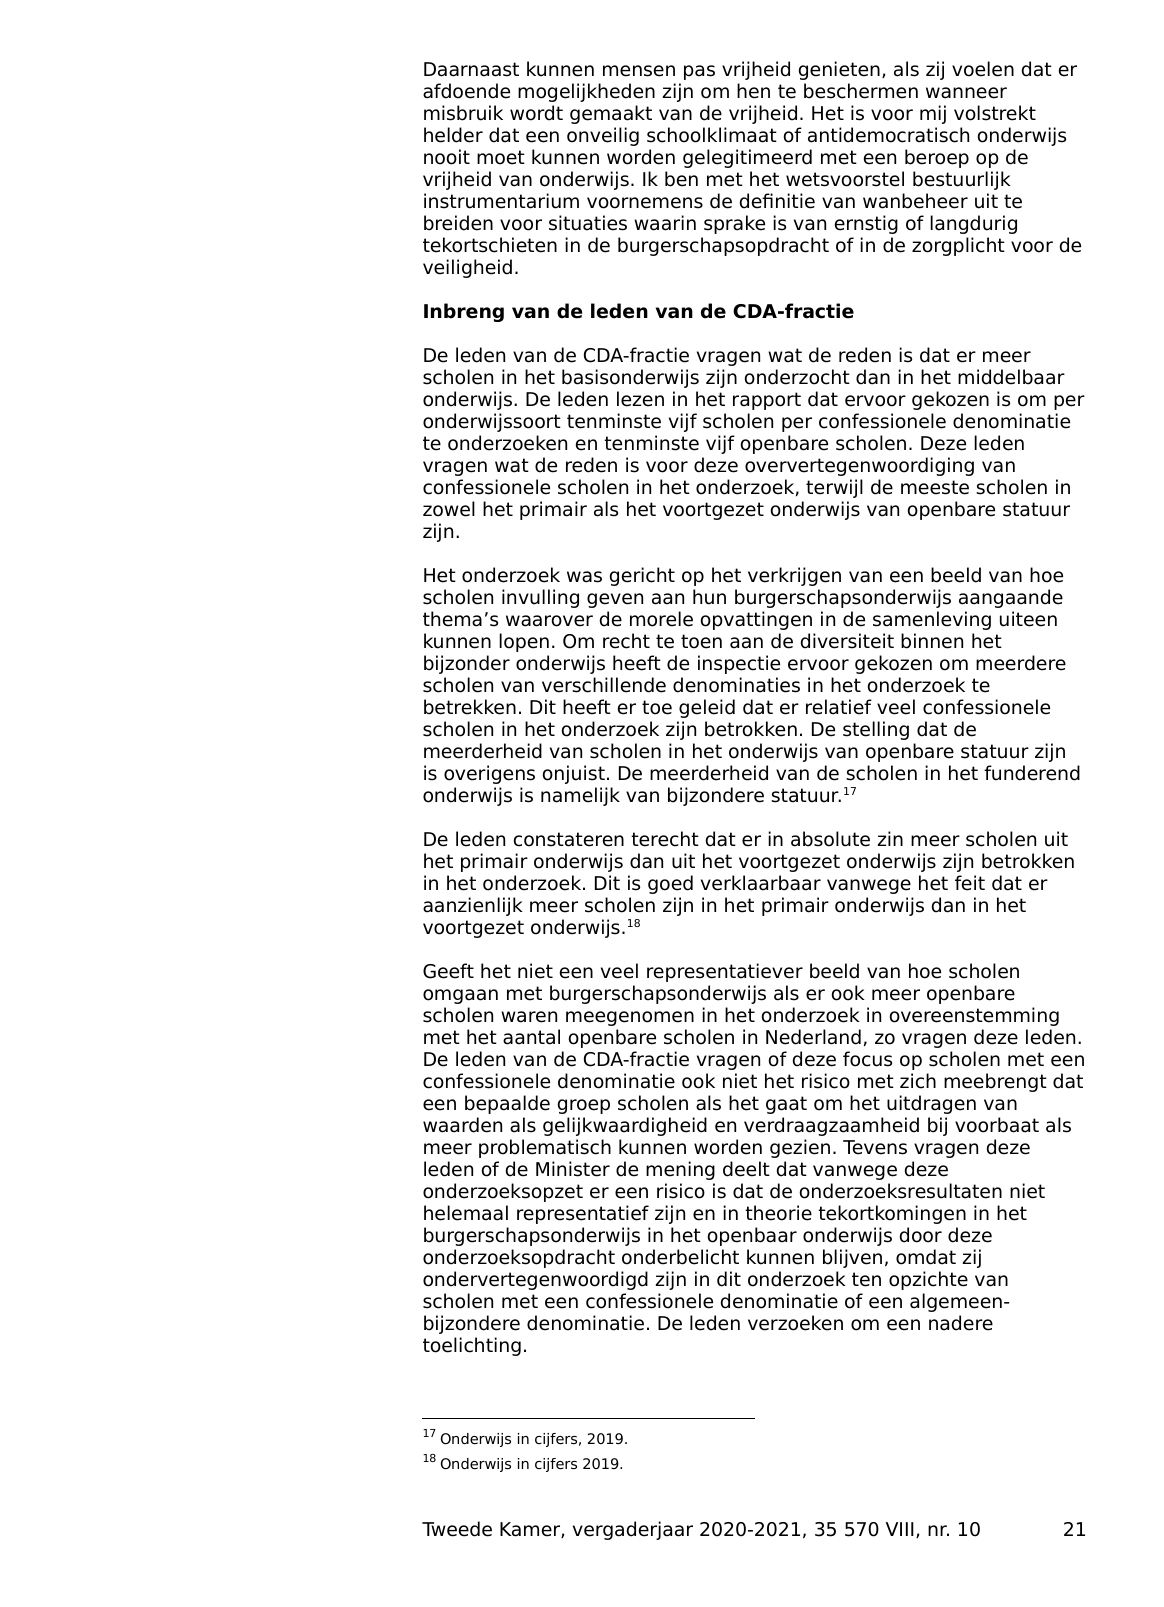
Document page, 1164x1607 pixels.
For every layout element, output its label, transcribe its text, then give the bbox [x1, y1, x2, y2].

subtitle Inbreng van de leden van de CDA-fractie [422, 301, 1087, 323]
text De leden constateren terecht dat er in absolute zin meer scholen uit het primair onderwijs dan uit het voortgezet onderwijs zijn betrokken in het onderzoek. Dit is goed verklaarbaar vanwege het feit dat er aanzienlijk meer scholen zijn in het primair onderwijs dan in het voortgezet onderwijs. [422, 829, 1087, 939]
text Daarnaast kunnen mensen pas vrijheid genieten, als zij voelen dat er afdoende mogelijkheden zijn om hen te beschermen wanneer misbruik wordt gemaakt van de vrijheid. Het is voor mij volstrekt helder dat een onveilig schoolklimaat of antidemocratisch onderwijs nooit moet kunnen worden gelegitimeerd met een beroep op de vrijheid van onderwijs. Ik ben met het wetsvoorstel bestuurlijk instrumentarium voornemens de definitie van wanbeheer uit te breiden voor situaties waarin sprake is van ernstig of langdurig tekortschieten in de burgerschapsopdracht of in de zorgplicht voor de veiligheid. [422, 59, 1087, 279]
text Geeft het niet een veel representatiever beeld van hoe scholen omgaan met burgerschapsonderwijs als er ook meer openbare scholen waren meegenomen in het onderzoek in overeenstemming met het aantal openbare scholen in Nederland, zo vragen deze leden. De leden van de CDA-fractie vragen of deze focus op scholen met een confessionele denominatie ook niet het risico met zich meebrengt dat een bepaalde groep scholen als het gaat om het uitdragen van waarden als gelijkwaardigheid en verdraagzaamheid bij voorbaat als meer problematisch kunnen worden gezien. Tevens vragen deze leden of de Minister de mening deelt dat vanwege deze onderzoeksopzet er een risico is dat de onderzoeksresultaten niet helemaal representatief zijn en in theorie tekortkomingen in het burgerschapsonderwijs in het openbaar onderwijs door deze onderzoeksopdracht onderbelicht kunnen blijven, omdat zij ondervertegenwoordigd zijn in dit onderzoek ten opzichte van scholen met een confessionele denominatie of een algemeen-bijzondere denominatie. De leden verzoeken om een nadere toelichting. [422, 961, 1087, 1357]
text Onderwijs in cijfers 2019. [422, 1452, 1087, 1474]
text De leden van de CDA-fractie vragen wat de reden is dat er meer scholen in het basisonderwijs zijn onderzocht dan in het middelbaar onderwijs. De leden lezen in het rapport dat ervoor gekozen is om per onderwijssoort tenminste vijf scholen per confessionele denominatie te onderzoeken en tenminste vijf openbare scholen. Deze leden vragen wat de reden is voor deze oververtegenwoordiging van confessionele scholen in het onderzoek, terwijl de meeste scholen in zowel het primair als het voortgezet onderwijs van openbare statuur zijn. [422, 345, 1087, 543]
text Het onderzoek was gericht op het verkrijgen van een beeld van hoe scholen invulling geven aan hun burgerschapsonderwijs aangaande thema’s waarover de morele opvattingen in de samenleving uiteen kunnen lopen. Om recht te toen aan de diversiteit binnen het bijzonder onderwijs heeft de inspectie ervoor gekozen om meerdere scholen van verschillende denominaties in het onderzoek te betrekken. Dit heeft er toe geleid dat er relatief veel confessionele scholen in het onderzoek zijn betrokken. De stelling dat de meerderheid van scholen in het onderwijs van openbare statuur zijn is overigens onjuist. De meerderheid van de scholen in het funderend onderwijs is namelijk van bijzondere statuur. [422, 565, 1087, 807]
text Onderwijs in cijfers, 2019. [422, 1427, 1087, 1449]
